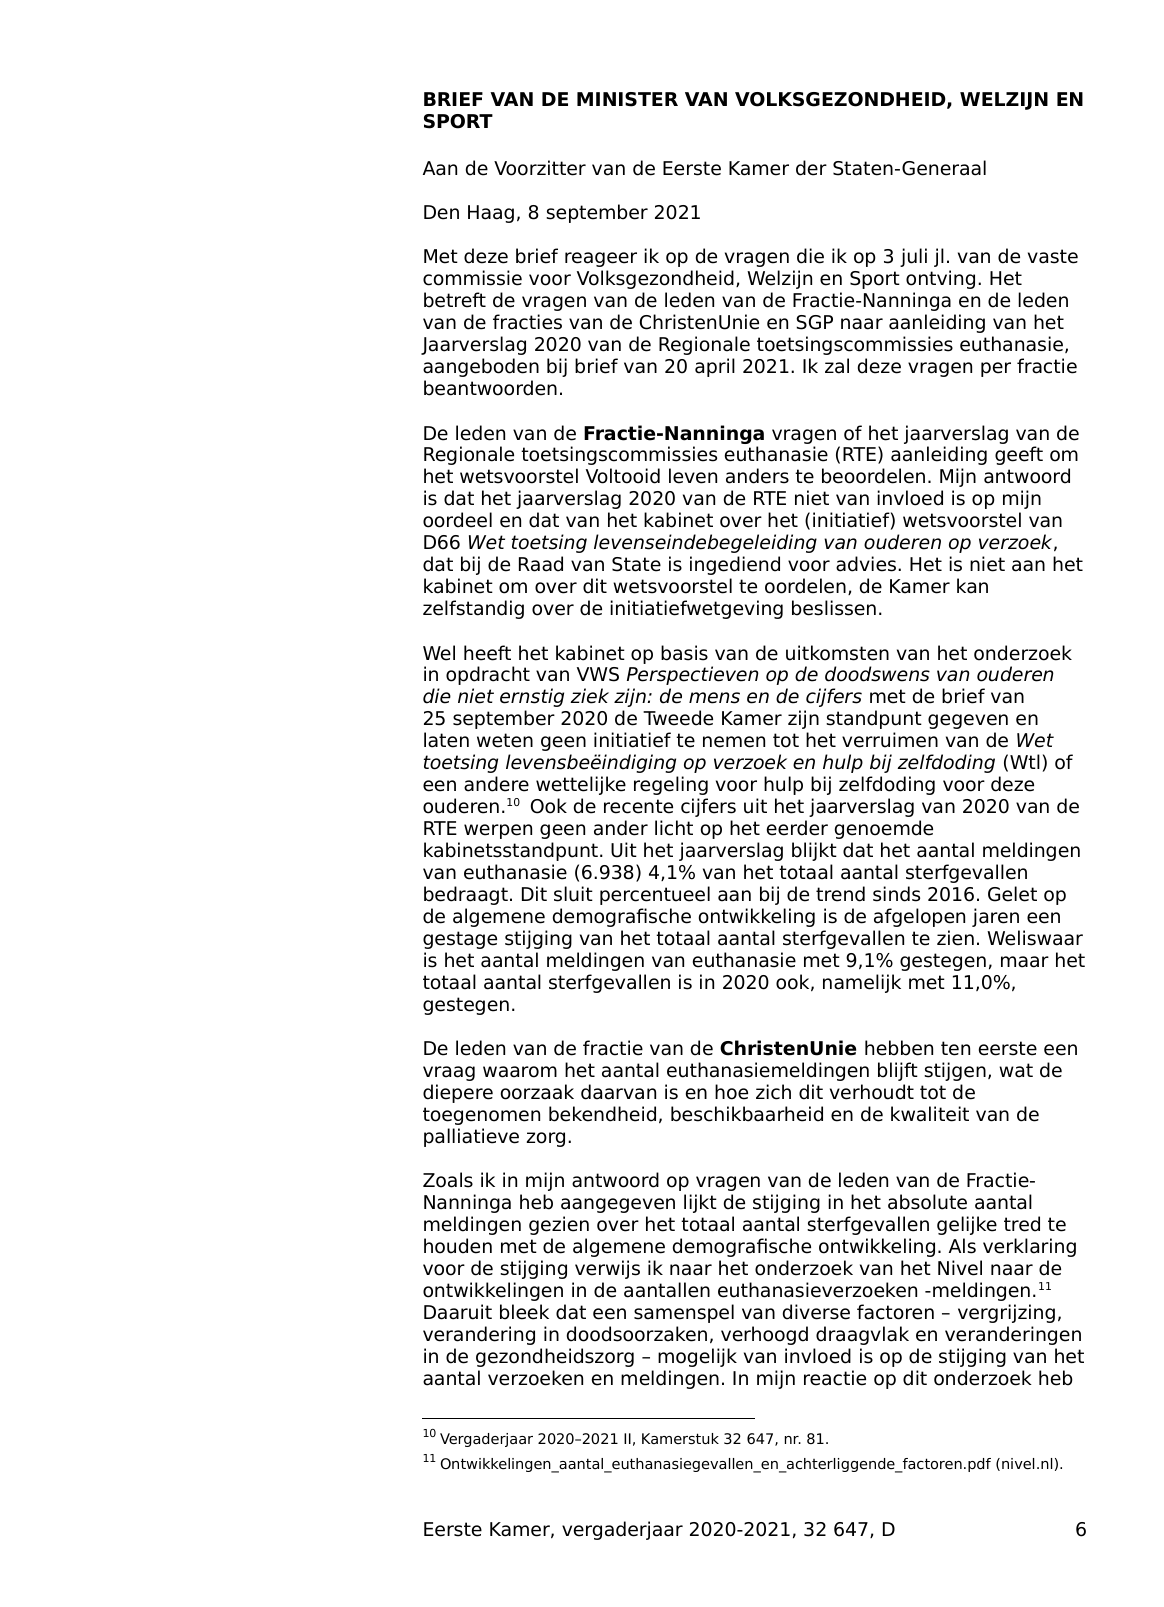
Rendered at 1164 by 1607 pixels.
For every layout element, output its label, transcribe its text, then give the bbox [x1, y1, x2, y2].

text Den Haag, 8 september 2021 [422, 202, 1087, 224]
text De leden van de fractie van de ChristenUnie hebben ten eerste een vraag waarom het aantal euthanasiemeldingen blijft stijgen, wat de diepere oorzaak daarvan is en hoe zich dit verhoudt tot de toegenomen bekendheid, beschikbaarheid en de kwaliteit van de palliatieve zorg. [422, 1038, 1087, 1148]
text Aan de Voorzitter van de Eerste Kamer der Staten-Generaal [422, 158, 1087, 180]
text Wel heeft het kabinet op basis van de uitkomsten van het onderzoek in opdracht van VWS Perspectieven op de doodswens van ouderen die niet ernstig ziek zijn: de mens en de cijfers met de brief van 25 september 2020 de Tweede Kamer zijn standpunt gegeven en laten weten geen initiatief te nemen tot het verruimen van de Wet toetsing levensbeëindiging op verzoek en hulp bij zelfdoding (Wtl) of een andere wettelijke regeling voor hulp bij zelfdoding voor deze ouderen. Ook de recente cijfers uit het jaarverslag van 2020 van de RTE werpen geen ander licht op het eerder genoemde kabinetsstandpunt. Uit het jaarverslag blijkt dat het aantal meldingen van euthanasie (6.938) 4,1% van het totaal aantal sterfgevallen bedraagt. Dit sluit percentueel aan bij de trend sinds 2016. Gelet op de algemene demografische ontwikkeling is de afgelopen jaren een gestage stijging van het totaal aantal sterfgevallen te zien. Weliswaar is het aantal meldingen van euthanasie met 9,1% gestegen, maar het totaal aantal sterfgevallen is in 2020 ook, namelijk met 11,0%, gestegen. [422, 642, 1087, 1016]
text De leden van de Fractie-Nanninga vragen of het jaarverslag van de Regionale toetsingscommissies euthanasie (RTE) aanleiding geeft om het wetsvoorstel Voltooid leven anders te beoordelen. Mijn antwoord is dat het jaarverslag 2020 van de RTE niet van invloed is op mijn oordeel en dat van het kabinet over het (initiatief) wetsvoorstel van D66 Wet toetsing levenseindebegeleiding van ouderen op verzoek, dat bij de Raad van State is ingediend voor advies. Het is niet aan het kabinet om over dit wetsvoorstel te oordelen, de Kamer kan zelfstandig over de initiatiefwetgeving beslissen. [422, 422, 1087, 620]
text Met deze brief reageer ik op de vragen die ik op 3 juli jl. van de vaste commissie voor Volksgezondheid, Welzijn en Sport ontving. Het betreft de vragen van de leden van de Fractie-Nanninga en de leden van de fracties van de ChristenUnie en SGP naar aanleiding van het Jaarverslag 2020 van de Regionale toetsingscommissies euthanasie, aangeboden bij brief van 20 april 2021. Ik zal deze vragen per fractie beantwoorden. [422, 246, 1087, 400]
subtitle BRIEF VAN DE MINISTER VAN VOLKSGEZONDHEID, WELZIJN EN SPORT [422, 89, 1087, 133]
text Vergaderjaar 2020–2021 II, Kamerstuk 32 647, nr. 81. [422, 1427, 1087, 1449]
text Ontwikkelingen_aantal_euthanasiegevallen_en_achterliggende_factoren.pdf (nivel.nl). [422, 1452, 1087, 1474]
text Zoals ik in mijn antwoord op vragen van de leden van de Fractie-Nanninga heb aangegeven lijkt de stijging in het absolute aantal meldingen gezien over het totaal aantal sterfgevallen gelijke tred te houden met de algemene demografische ontwikkeling. Als verklaring voor de stijging verwijs ik naar het onderzoek van het Nivel naar de ontwikkelingen in de aantallen euthanasieverzoeken -meldingen. Daaruit bleek dat een samenspel van diverse factoren – vergrijzing, verandering in doodsoorzaken, verhoogd draagvlak en veranderingen in de gezondheidszorg – mogelijk van invloed is op de stijging van het aantal verzoeken en meldingen. In mijn reactie op dit onderzoek heb [422, 1170, 1087, 1390]
